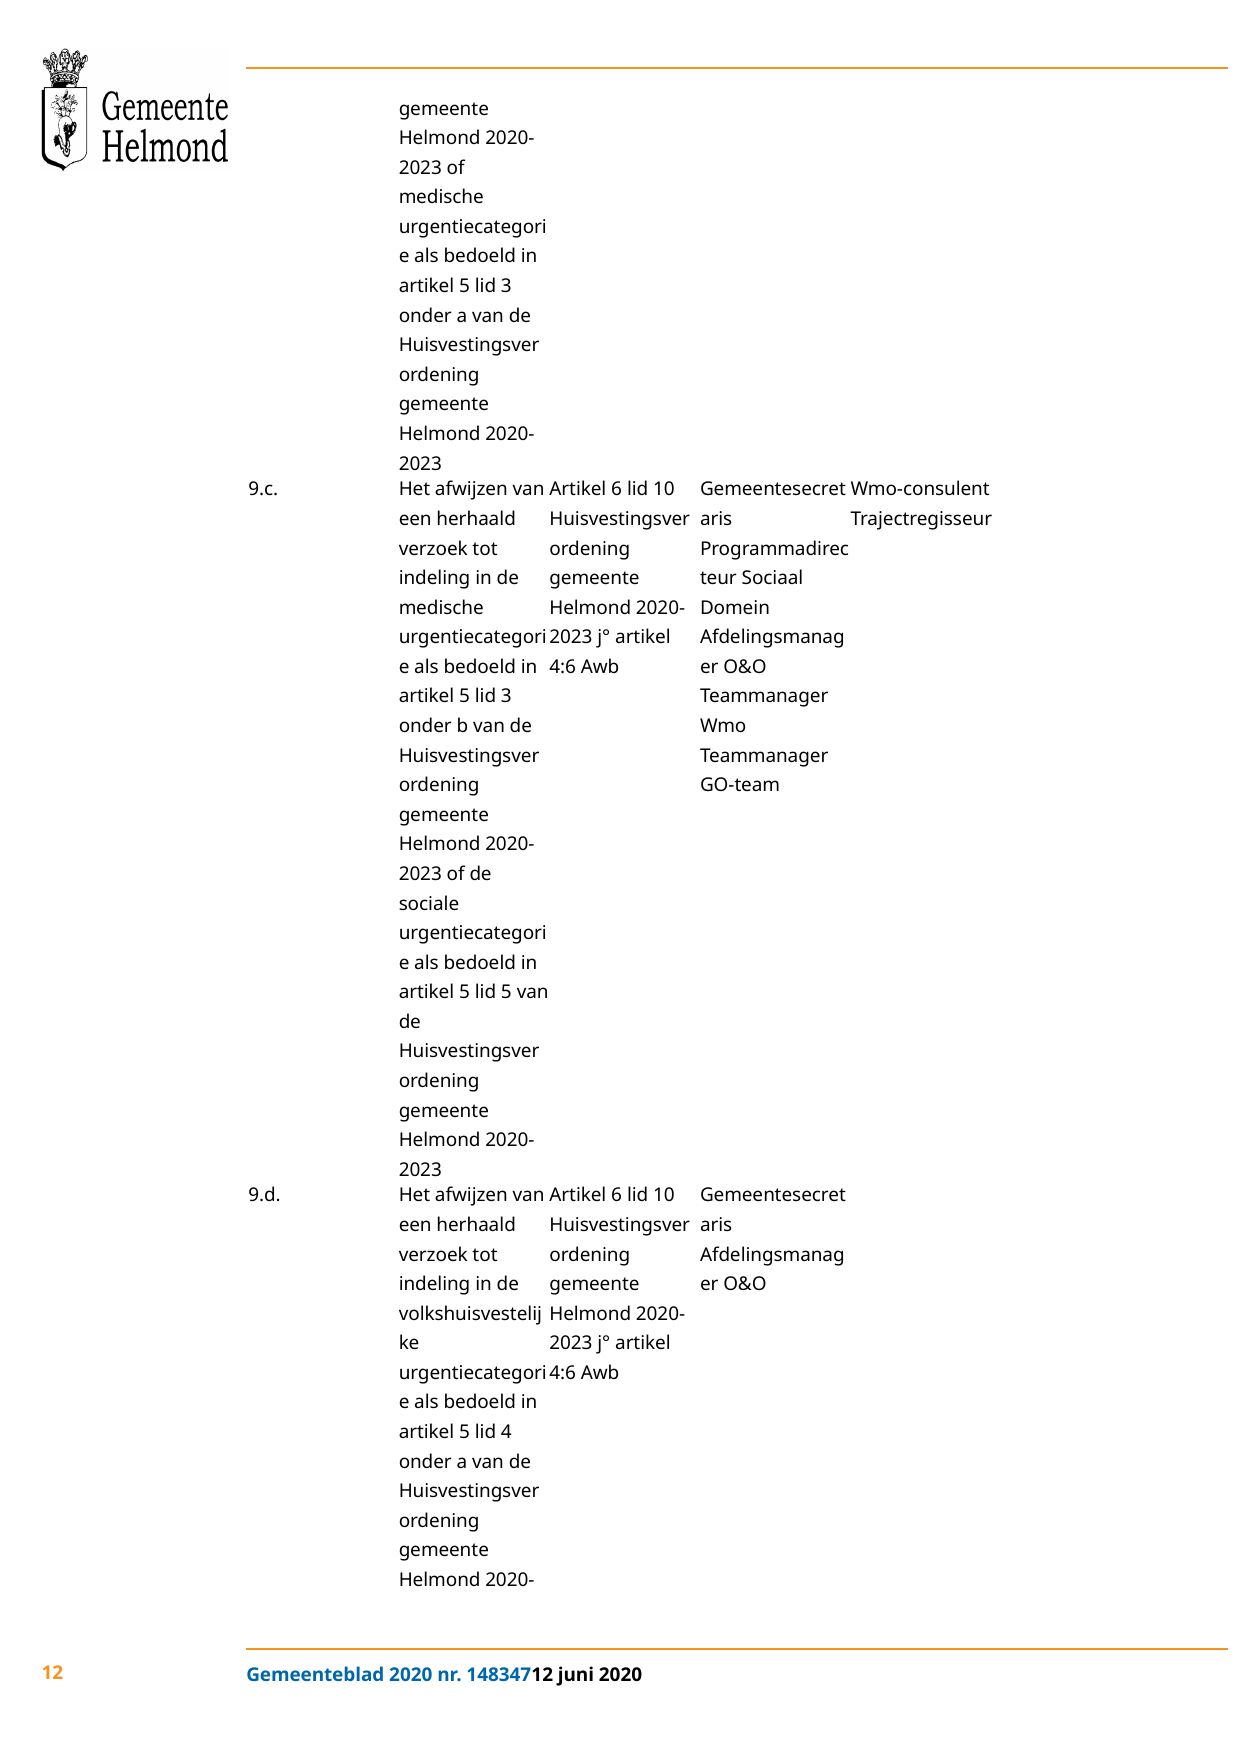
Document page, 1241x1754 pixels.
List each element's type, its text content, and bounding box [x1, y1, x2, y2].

table_cell Het afwijzen van een herhaald verzoek tot indeling in de medische urgentiecategorie als bedoeld in artikel 5 lid 3 onder b van de Huisvestingsverordening gemeente Helmond 2020-2023 of de sociale urgentiecategorie als bedoeld in artikel 5 lid 5 van de Huisvestingsverordening gemeente Helmond 2020-2023 [399, 476, 549, 1182]
table_cell [1001, 95, 1152, 476]
table_cell gemeente Helmond 2020-2023 of medische urgentiecategorie als bedoeld in artikel 5 lid 3 onder a van de Huisvestingsverordening gemeente Helmond 2020-2023 [399, 95, 549, 476]
table_cell Artikel 6 lid 10 Huisvestingsverordening gemeente Helmond 2020-2023 j° artikel 4:6 Awb [549, 476, 700, 1182]
table_cell [850, 1182, 1001, 1592]
table_cell Het afwijzen van een herhaald verzoek tot indeling in de volkshuisvestelijke urgentiecategorie als bedoeld in artikel 5 lid 4 onder a van de Huisvestingsverordening gemeente Helmond 2020- [399, 1182, 549, 1592]
table_cell [700, 95, 850, 476]
table_cell Gemeentesecretaris Programmadirecteur Sociaal Domein Afdelingsmanager O&O Teammanager Wmo Teammanager GO-team [700, 476, 850, 1182]
table_cell [1001, 476, 1152, 1182]
table_cell Gemeentesecretaris Afdelingsmanager O&O [700, 1182, 850, 1592]
table_cell 9.c. [248, 476, 398, 1182]
table_cell Artikel 6 lid 10 Huisvestingsverordening gemeente Helmond 2020-2023 j° artikel 4:6 Awb [549, 1182, 700, 1592]
table_cell Wmo-consulent Trajectregisseur [850, 476, 1001, 1182]
table_cell [549, 95, 700, 476]
table_cell [248, 95, 398, 476]
picture [41, 47, 231, 172]
table_cell [1001, 1182, 1152, 1592]
table_cell 9.d. [248, 1182, 398, 1592]
table_cell [850, 95, 1001, 476]
